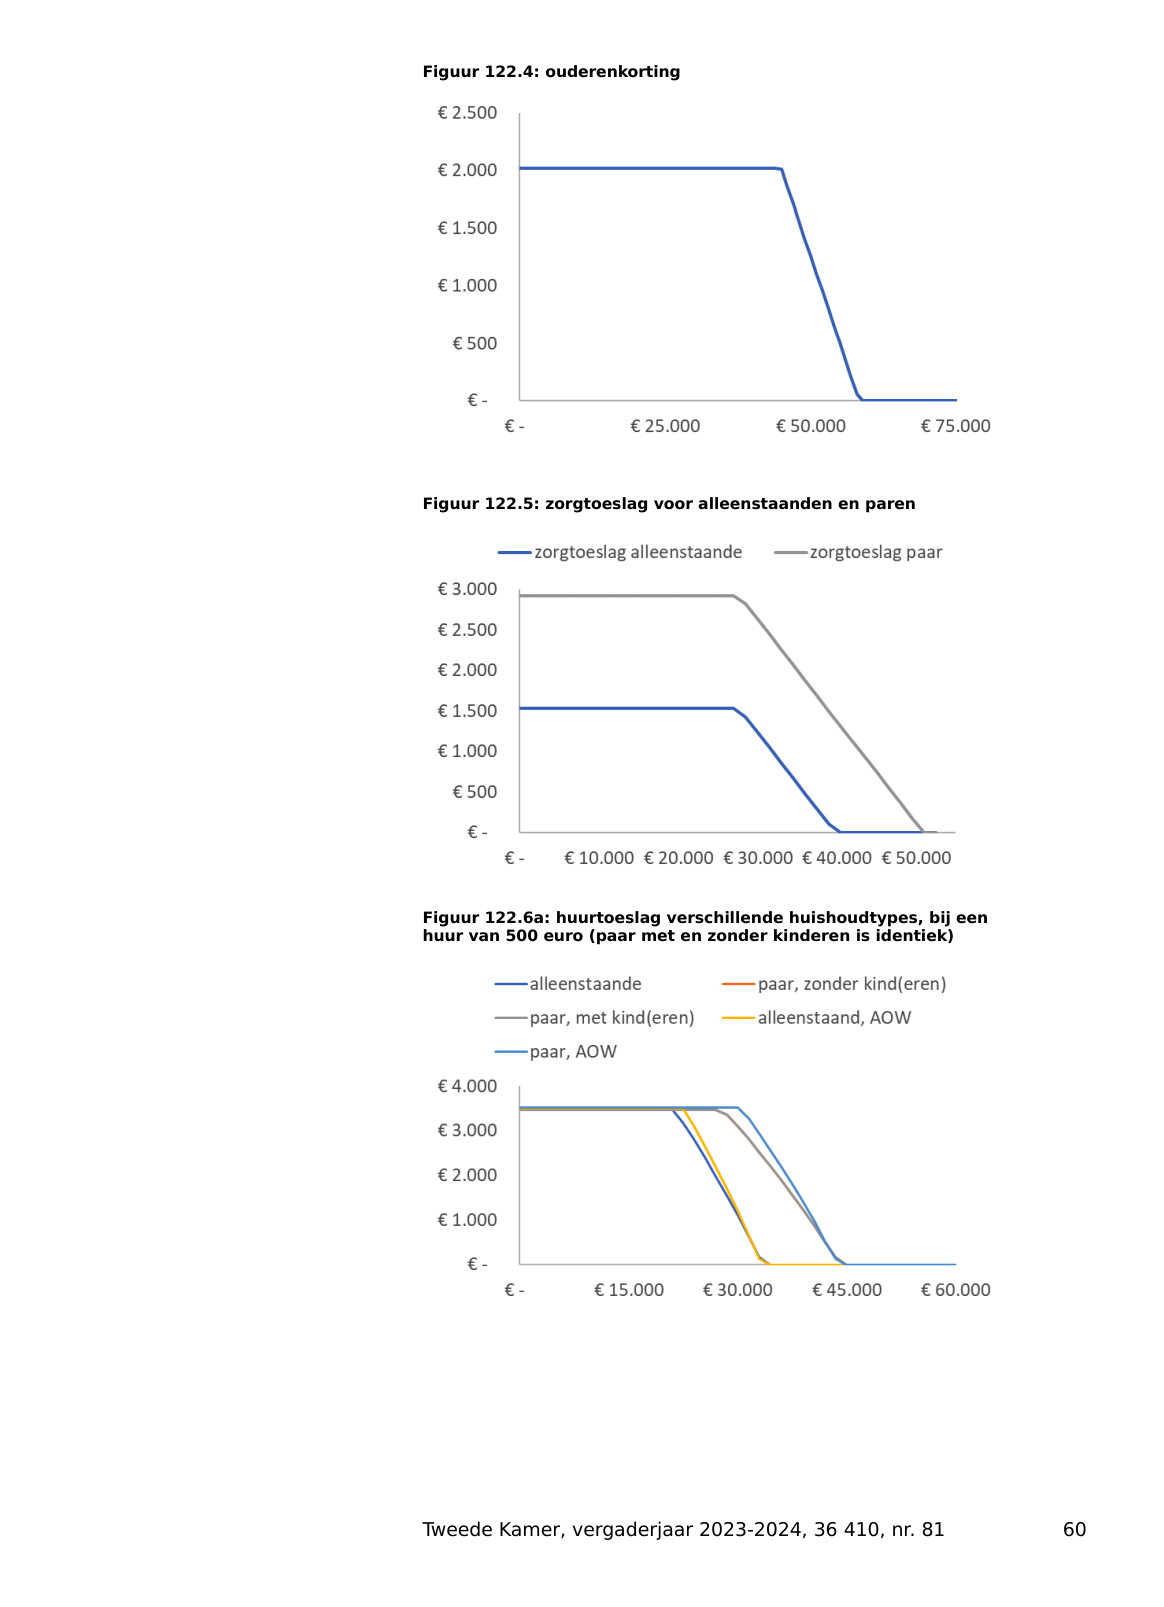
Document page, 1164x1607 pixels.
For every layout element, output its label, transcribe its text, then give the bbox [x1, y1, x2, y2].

picture [422, 92, 1013, 448]
text Figuur 122.4: ouderenkorting [422, 63, 1013, 81]
text Figuur 122.6a: huurtoeslag verschillende huishoudtypes, bij een huur van 500 euro (paar met en zonder kinderen is identiek) [422, 909, 1013, 946]
text Figuur 122.5: zorgtoeslag voor alleenstaanden en paren [422, 495, 1013, 513]
picture [422, 957, 1013, 1312]
picture [422, 525, 1013, 880]
